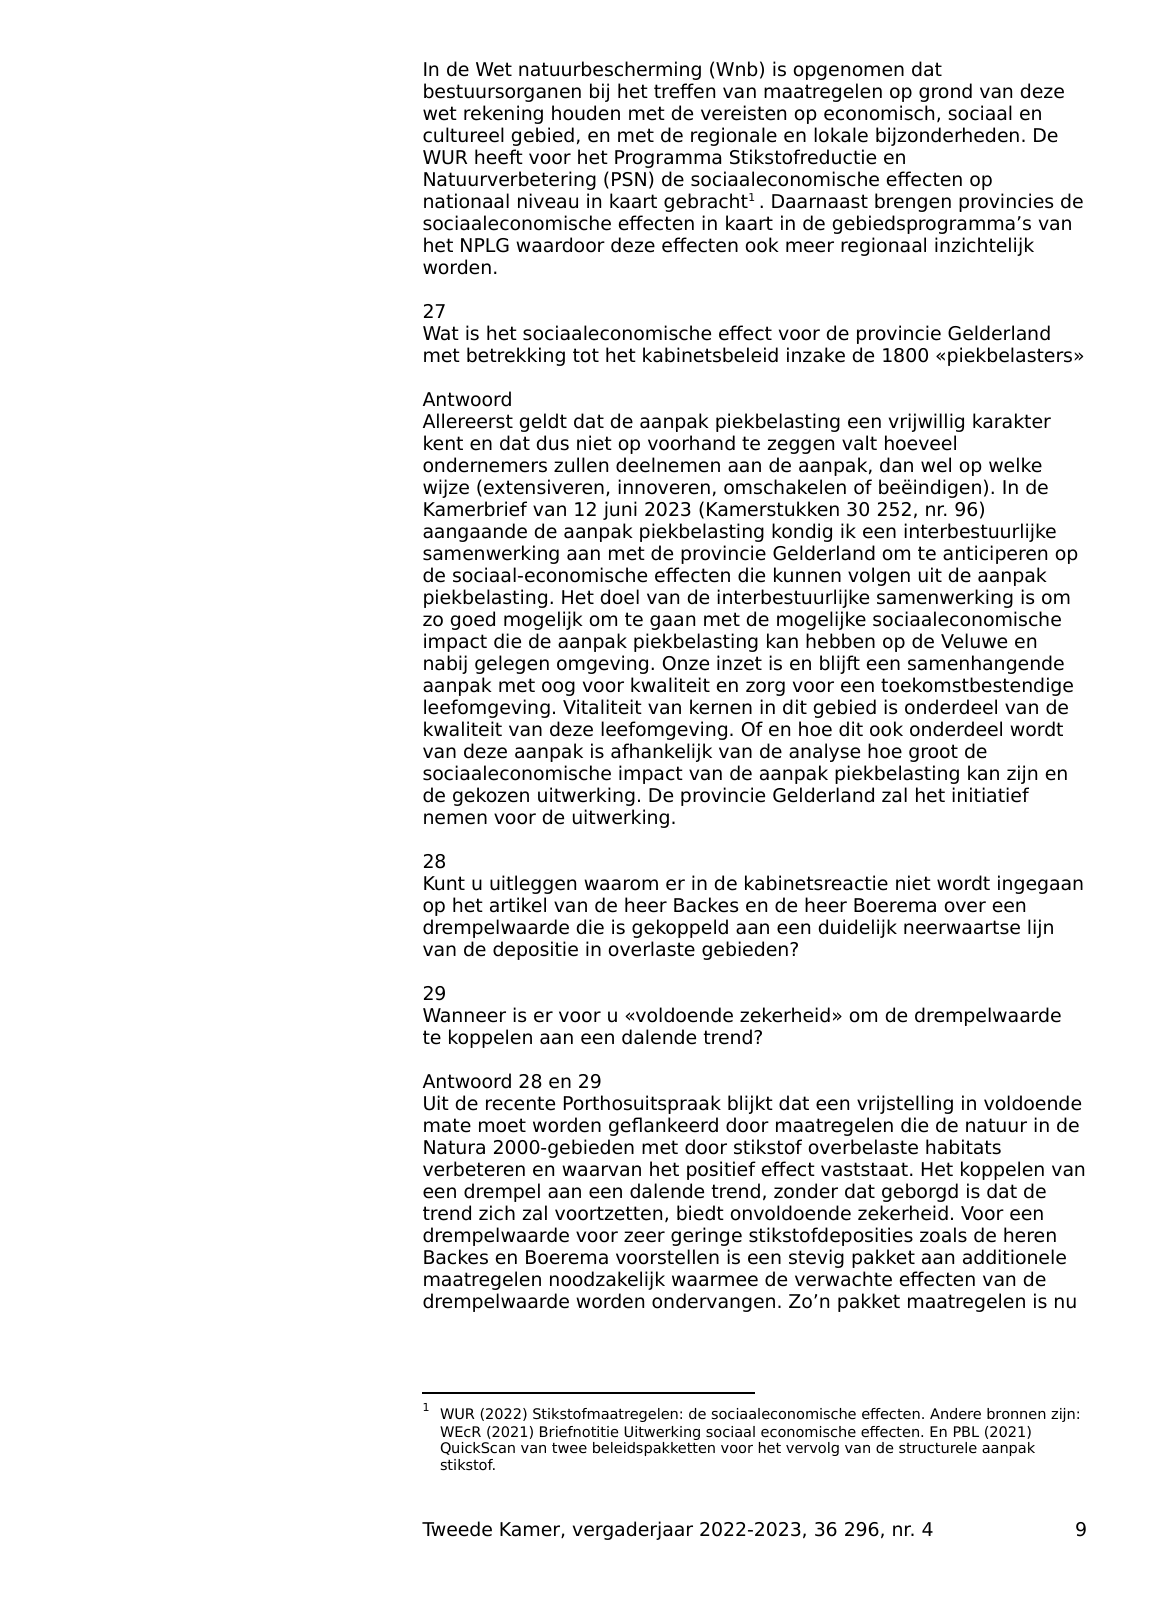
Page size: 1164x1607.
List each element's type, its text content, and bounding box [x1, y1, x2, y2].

text Uit de recente Porthosuitspraak blijkt dat een vrijstelling in voldoende mate moet worden geflankeerd door maatregelen die de natuur in de Natura 2000-gebieden met door stikstof overbelaste habitats verbeteren en waarvan het positief effect vaststaat. Het koppelen van een drempel aan een dalende trend, zonder dat geborgd is dat de trend zich zal voortzetten, biedt onvoldoende zekerheid. Voor een drempelwaarde voor zeer geringe stikstofdeposities zoals de heren Backes en Boerema voorstellen is een stevig pakket aan additionele maatregelen noodzakelijk waarmee de verwachte effecten van de drempelwaarde worden ondervangen. Zo’n pakket maatregelen is nu [422, 1093, 1087, 1313]
text Kunt u uitleggen waarom er in de kabinetsreactie niet wordt ingegaan op het artikel van de heer Backes en de heer Boerema over een drempelwaarde die is gekoppeld aan een duidelijk neerwaartse lijn van de depositie in overlaste gebieden? [422, 873, 1087, 961]
text 28 [422, 851, 1087, 873]
text Allereerst geldt dat de aanpak piekbelasting een vrijwillig karakter kent en dat dus niet op voorhand te zeggen valt hoeveel ondernemers zullen deelnemen aan de aanpak, dan wel op welke wijze (extensiveren, innoveren, omschakelen of beëindigen). In de Kamerbrief van 12 juni 2023 (Kamerstukken 30 252, nr. 96) aangaande de aanpak piekbelasting kondig ik een interbestuurlijke samenwerking aan met de provincie Gelderland om te anticiperen op de sociaal-economische effecten die kunnen volgen uit de aanpak piekbelasting. Het doel van de interbestuurlijke samenwerking is om zo goed mogelijk om te gaan met de mogelijke sociaaleconomische impact die de aanpak piekbelasting kan hebben op de Veluwe en nabij gelegen omgeving. Onze inzet is en blijft een samenhangende aanpak met oog voor kwaliteit en zorg voor een toekomstbestendige leefomgeving. Vitaliteit van kernen in dit gebied is onderdeel van de kwaliteit van deze leefomgeving. Of en hoe dit ook onderdeel wordt van deze aanpak is afhankelijk van de analyse hoe groot de sociaaleconomische impact van de aanpak piekbelasting kan zijn en de gekozen uitwerking. De provincie Gelderland zal het initiatief nemen voor de uitwerking. [422, 411, 1087, 829]
text WUR (2022) Stikstofmaatregelen: de sociaaleconomische effecten. Andere bronnen zijn: WEcR (2021) Briefnotitie Uitwerking sociaal economische effecten. En PBL (2021) QuickScan van twee beleidspakketten voor het vervolg van de structurele aanpak stikstof. [422, 1402, 1087, 1474]
text In de Wet natuurbescherming (Wnb) is opgenomen dat bestuursorganen bij het treffen van maatregelen op grond van deze wet rekening houden met de vereisten op economisch, sociaal en cultureel gebied, en met de regionale en lokale bijzonderheden. De WUR heeft voor het Programma Stikstofreductie en Natuurverbetering (PSN) de sociaaleconomische effecten op nationaal niveau in kaart gebracht. Daarnaast brengen provincies de sociaaleconomische effecten in kaart in de gebiedsprogramma’s van het NPLG waardoor deze effecten ook meer regionaal inzichtelijk worden. [422, 59, 1087, 279]
text Antwoord 28 en 29 [422, 1071, 1087, 1093]
text Wat is het sociaaleconomische effect voor de provincie Gelderland met betrekking tot het kabinetsbeleid inzake de 1800 «piekbelasters» [422, 323, 1087, 367]
text 27 [422, 301, 1087, 323]
text 29 [422, 983, 1087, 1005]
text Wanneer is er voor u «voldoende zekerheid» om de drempelwaarde te koppelen aan een dalende trend? [422, 1005, 1087, 1049]
text Antwoord [422, 389, 1087, 411]
